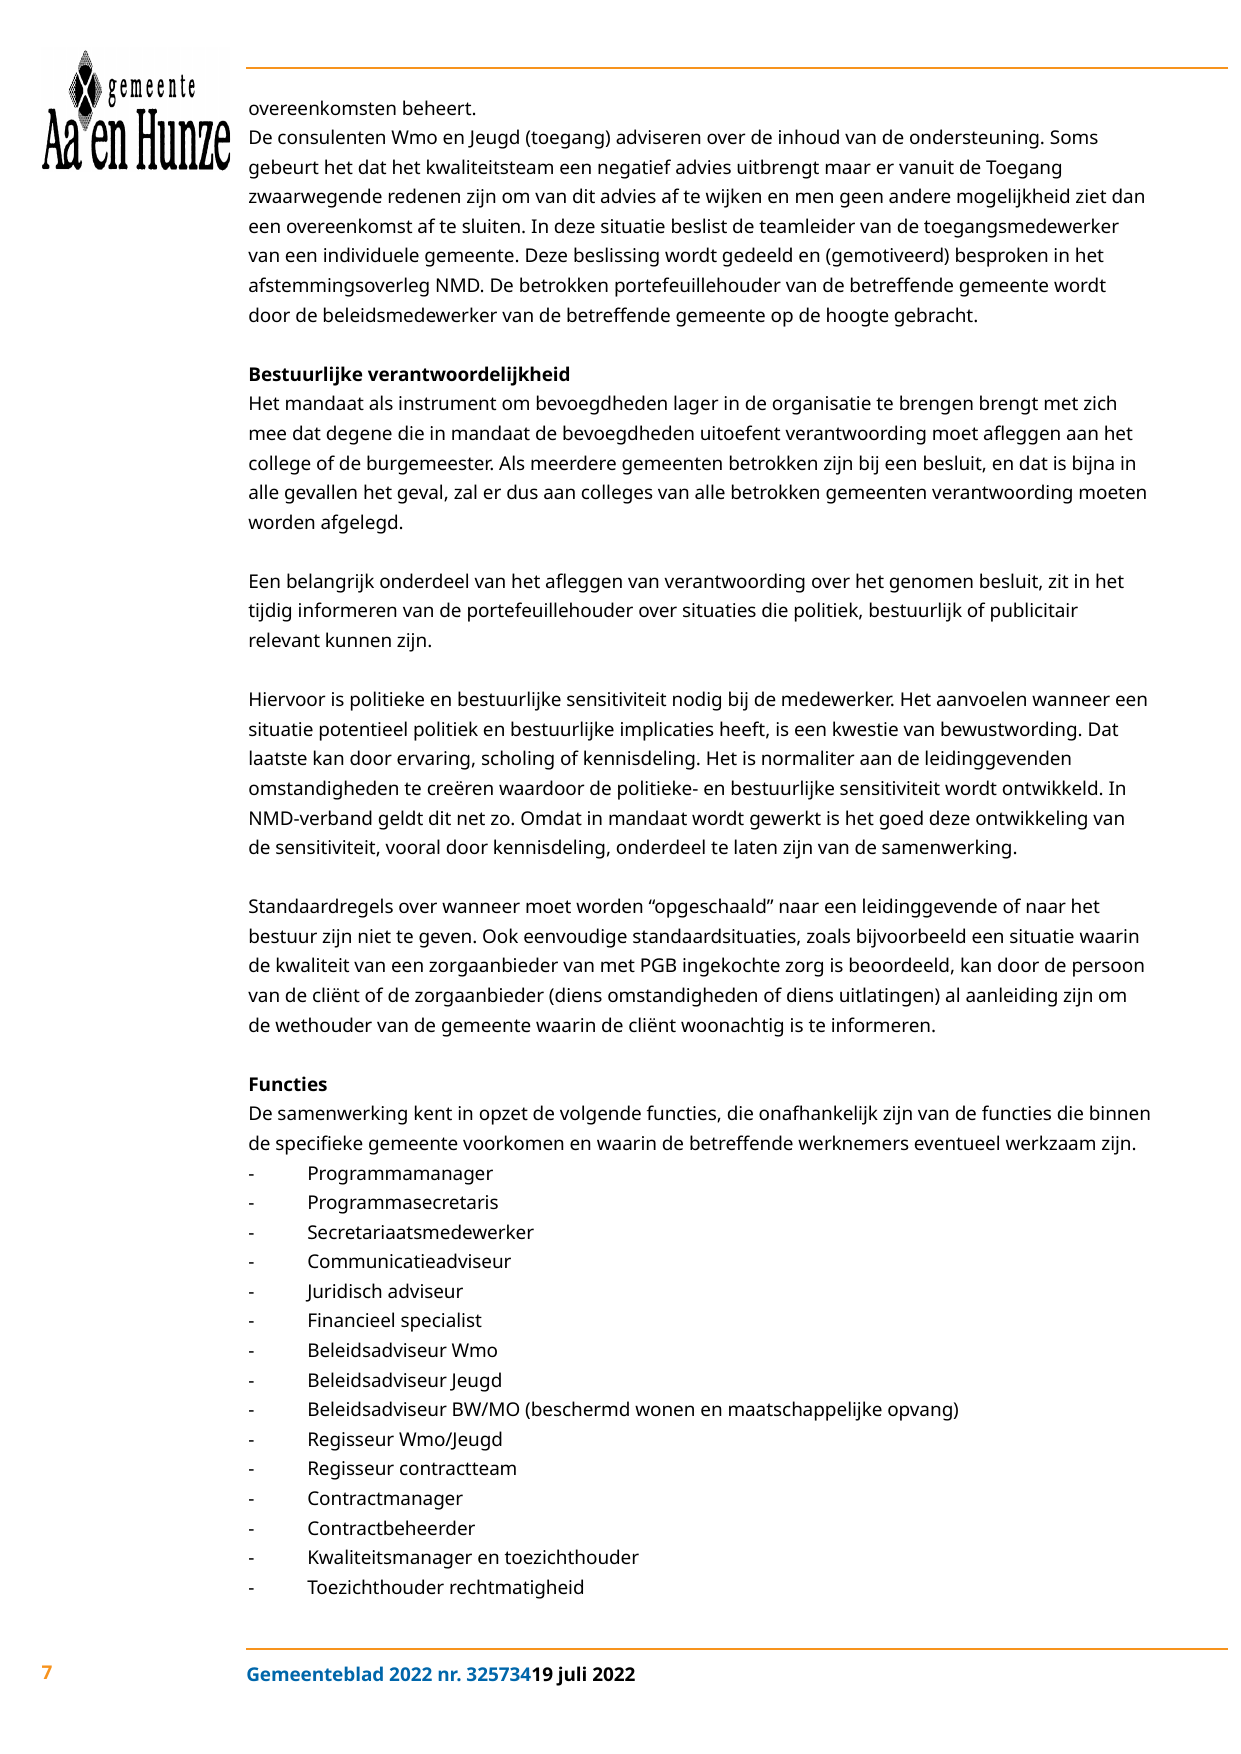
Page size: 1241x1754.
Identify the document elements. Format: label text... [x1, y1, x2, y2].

picture [41, 47, 231, 172]
text Functies [248, 1071, 1152, 1097]
text Standaardregels over wanneer moet worden “opgeschaald” naar een leidinggevende of naar het bestuur zijn niet te geven. Ook eenvoudige standaardsituaties, zoals bijvoorbeeld een situatie waarin de kwaliteit van een zorgaanbieder van met PGB ingekochte zorg is beoordeeld, kan door de persoon van de cliënt of de zorgaanbieder (diens omstandigheden of diens uitlatingen) al aanleiding zijn om de wethouder van de gemeente waarin de cliënt woonachtig is te informeren. [248, 893, 1152, 1038]
list Communicatieadviseur [248, 1248, 1152, 1274]
list Programmasecretaris [248, 1189, 1152, 1215]
list Beleidsadviseur BW/MO (beschermd wonen en maatschappelijke opvang) [248, 1396, 1152, 1422]
text Het mandaat als instrument om bevoegdheden lager in de organisatie te brengen brengt met zich mee dat degene die in mandaat de bevoegdheden uitoefent verantwoording moet afleggen aan het college of de burgemeester. Als meerdere gemeenten betrokken zijn bij een besluit, en dat is bijna in alle gevallen het geval, zal er dus aan colleges van alle betrokken gemeenten verantwoording moeten worden afgelegd. [248, 391, 1152, 535]
text De samenwerking kent in opzet de volgende functies, die onafhankelijk zijn van de functies die binnen de specifieke gemeente voorkomen en waarin de betreffende werknemers eventueel werkzaam zijn. [248, 1101, 1152, 1156]
list Secretariaatsmedewerker [248, 1219, 1152, 1245]
list Contractmanager [248, 1485, 1152, 1511]
list Juridisch adviseur [248, 1278, 1152, 1304]
list Programmamanager [248, 1160, 1152, 1186]
list Regisseur contractteam [248, 1456, 1152, 1481]
list Kwaliteitsmanager en toezichthouder [248, 1544, 1152, 1570]
text De consulenten Wmo en Jeugd (toegang) adviseren over de inhoud van de ondersteuning. Soms gebeurt het dat het kwaliteitsteam een negatief advies uitbrengt maar er vanuit de Toegang zwaarwegende redenen zijn om van dit advies af te wijken en men geen andere mogelijkheid ziet dan een overeenkomst af te sluiten. In deze situatie beslist de teamleider van de toegangsmedewerker van een individuele gemeente. Deze beslissing wordt gedeeld en (gemotiveerd) besproken in het afstemmingsoverleg NMD. De betrokken portefeuillehouder van de betreffende gemeente wordt door de beleidsmedewerker van de betreffende gemeente op de hoogte gebracht. [248, 124, 1152, 328]
list Beleidsadviseur Jeugd [248, 1367, 1152, 1393]
list Toezichthouder rechtmatigheid [248, 1574, 1152, 1600]
list Financieel specialist [248, 1308, 1152, 1333]
text Bestuurlijke verantwoordelijkheid [248, 361, 1152, 387]
text overeenkomsten beheert. [248, 95, 1152, 121]
list Contractbeheerder [248, 1515, 1152, 1541]
list Regisseur Wmo/Jeugd [248, 1426, 1152, 1452]
text Een belangrijk onderdeel van het afleggen van verantwoording over het genomen besluit, zit in het tijdig informeren van de portefeuillehouder over situaties die politiek, bestuurlijk of publicitair relevant kunnen zijn. [248, 568, 1152, 653]
list Beleidsadviseur Wmo [248, 1337, 1152, 1363]
text Hiervoor is politieke en bestuurlijke sensitiviteit nodig bij de medewerker. Het aanvoelen wanneer een situatie potentieel politiek en bestuurlijke implicaties heeft, is een kwestie van bewustwording. Dat laatste kan door ervaring, scholing of kennisdeling. Het is normaliter aan de leidinggevenden omstandigheden te creëren waardoor de politieke- en bestuurlijke sensitiviteit wordt ontwikkeld. In NMD-verband geldt dit net zo. Omdat in mandaat wordt gewerkt is het goed deze ontwikkeling van de sensitiviteit, vooral door kennisdeling, onderdeel te laten zijn van de samenwerking. [248, 686, 1152, 860]
